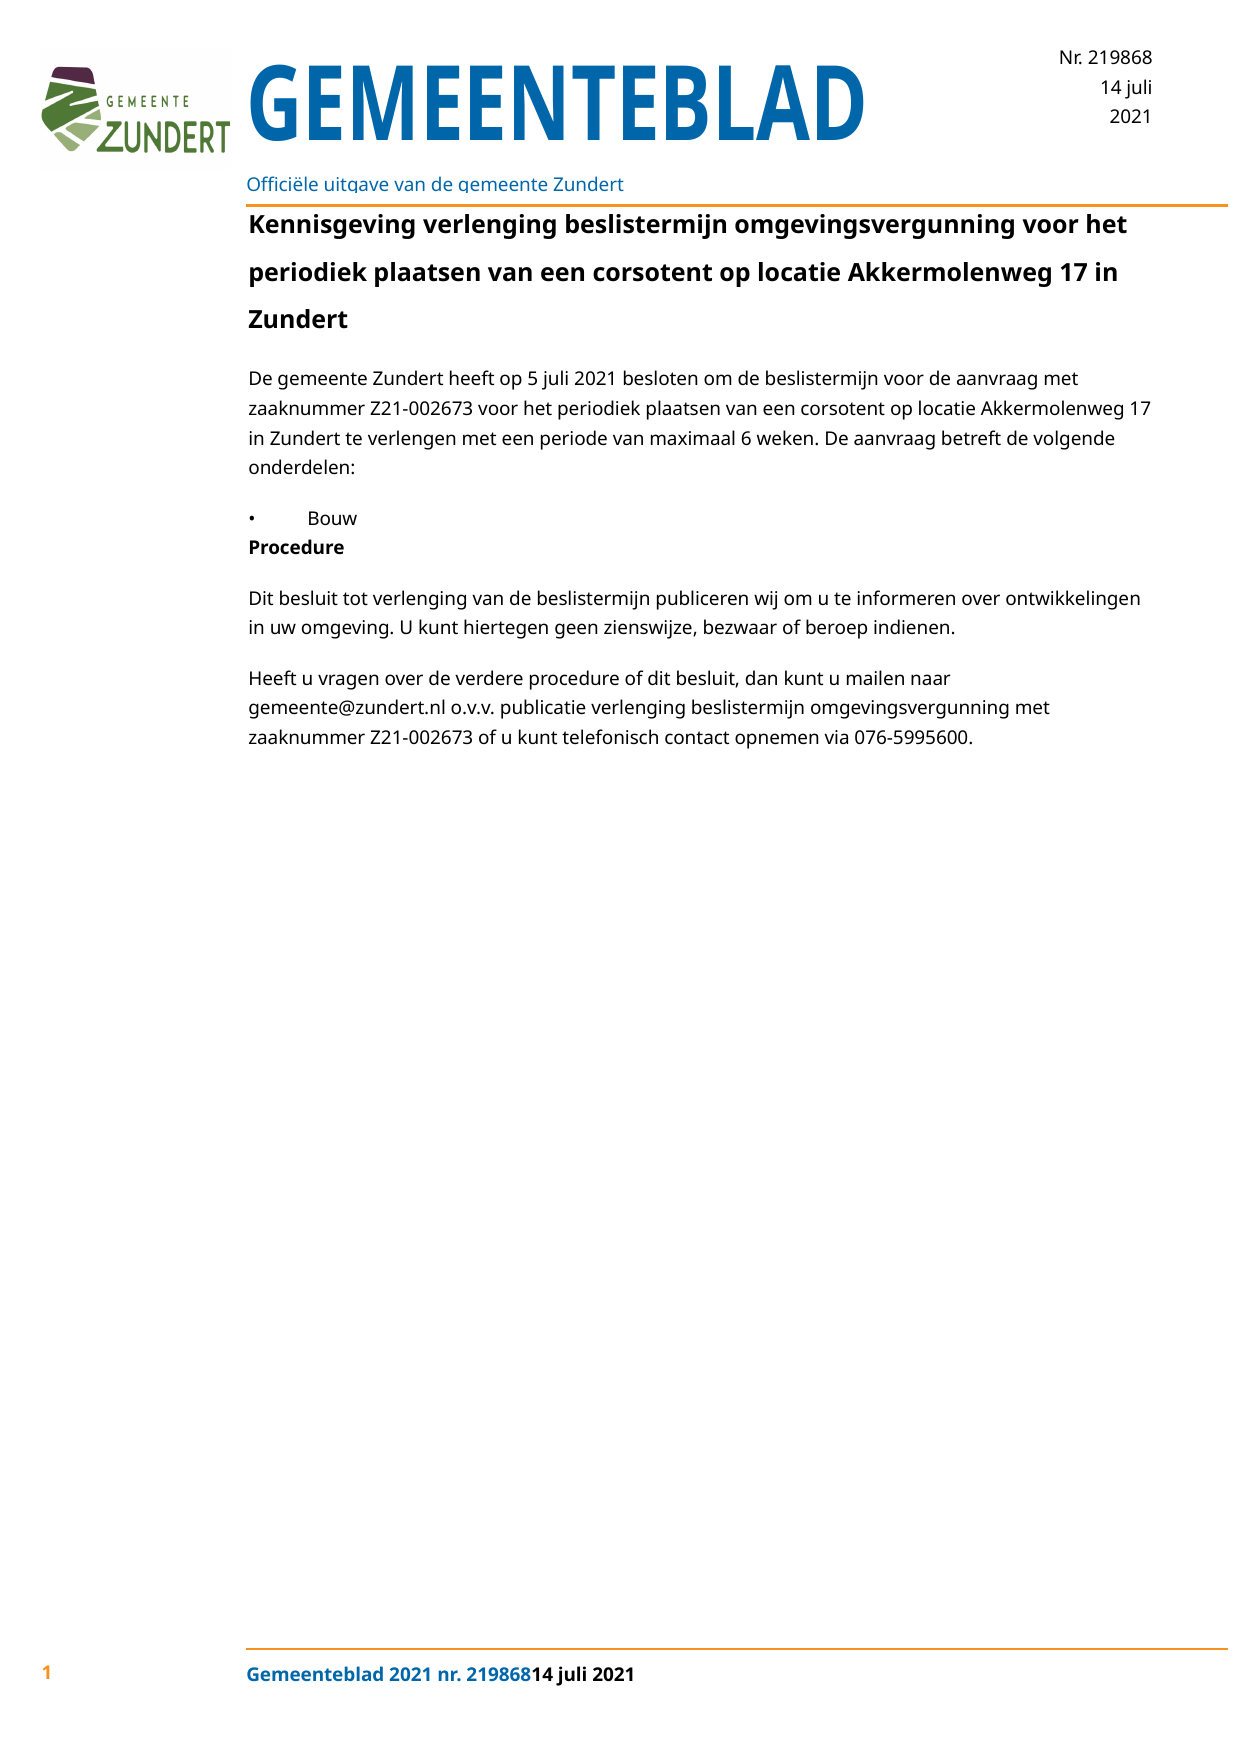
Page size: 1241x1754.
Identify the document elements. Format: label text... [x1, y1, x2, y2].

text De gemeente Zundert heeft op 5 juli 2021 besloten om de beslistermijn voor de aanvraag met zaaknummer Z21-002673 voor het periodiek plaatsen van een corsotent op locatie Akkermolenweg 17 in Zundert te verlengen met een periode van maximaal 6 weken. De aanvraag betreft de volgende onderdelen: [248, 366, 1152, 480]
text Dit besluit tot verlenging van de beslistermijn publiceren wij om u te informeren over ontwikkelingen in uw omgeving. U kunt hiertegen geen zienswijze, bezwaar of beroep indienen. [248, 585, 1152, 640]
picture [41, 47, 231, 172]
list Bouw [248, 505, 1152, 530]
text Procedure [248, 534, 1152, 560]
text Kennisgeving verlenging beslistermijn omgevingsvergunning voor het periodiek plaatsen van een corsotent op locatie Akkermolenweg 17 in Zundert [248, 207, 1152, 336]
text Heeft u vragen over de verdere procedure of dit besluit, dan kunt u mailen naar gemeente@zundert.nl o.v.v. publicatie verlenging beslistermijn omgevingsvergunning met zaaknummer Z21-002673 of u kunt telefonisch contact opnemen via 076-5995600. [248, 665, 1152, 749]
